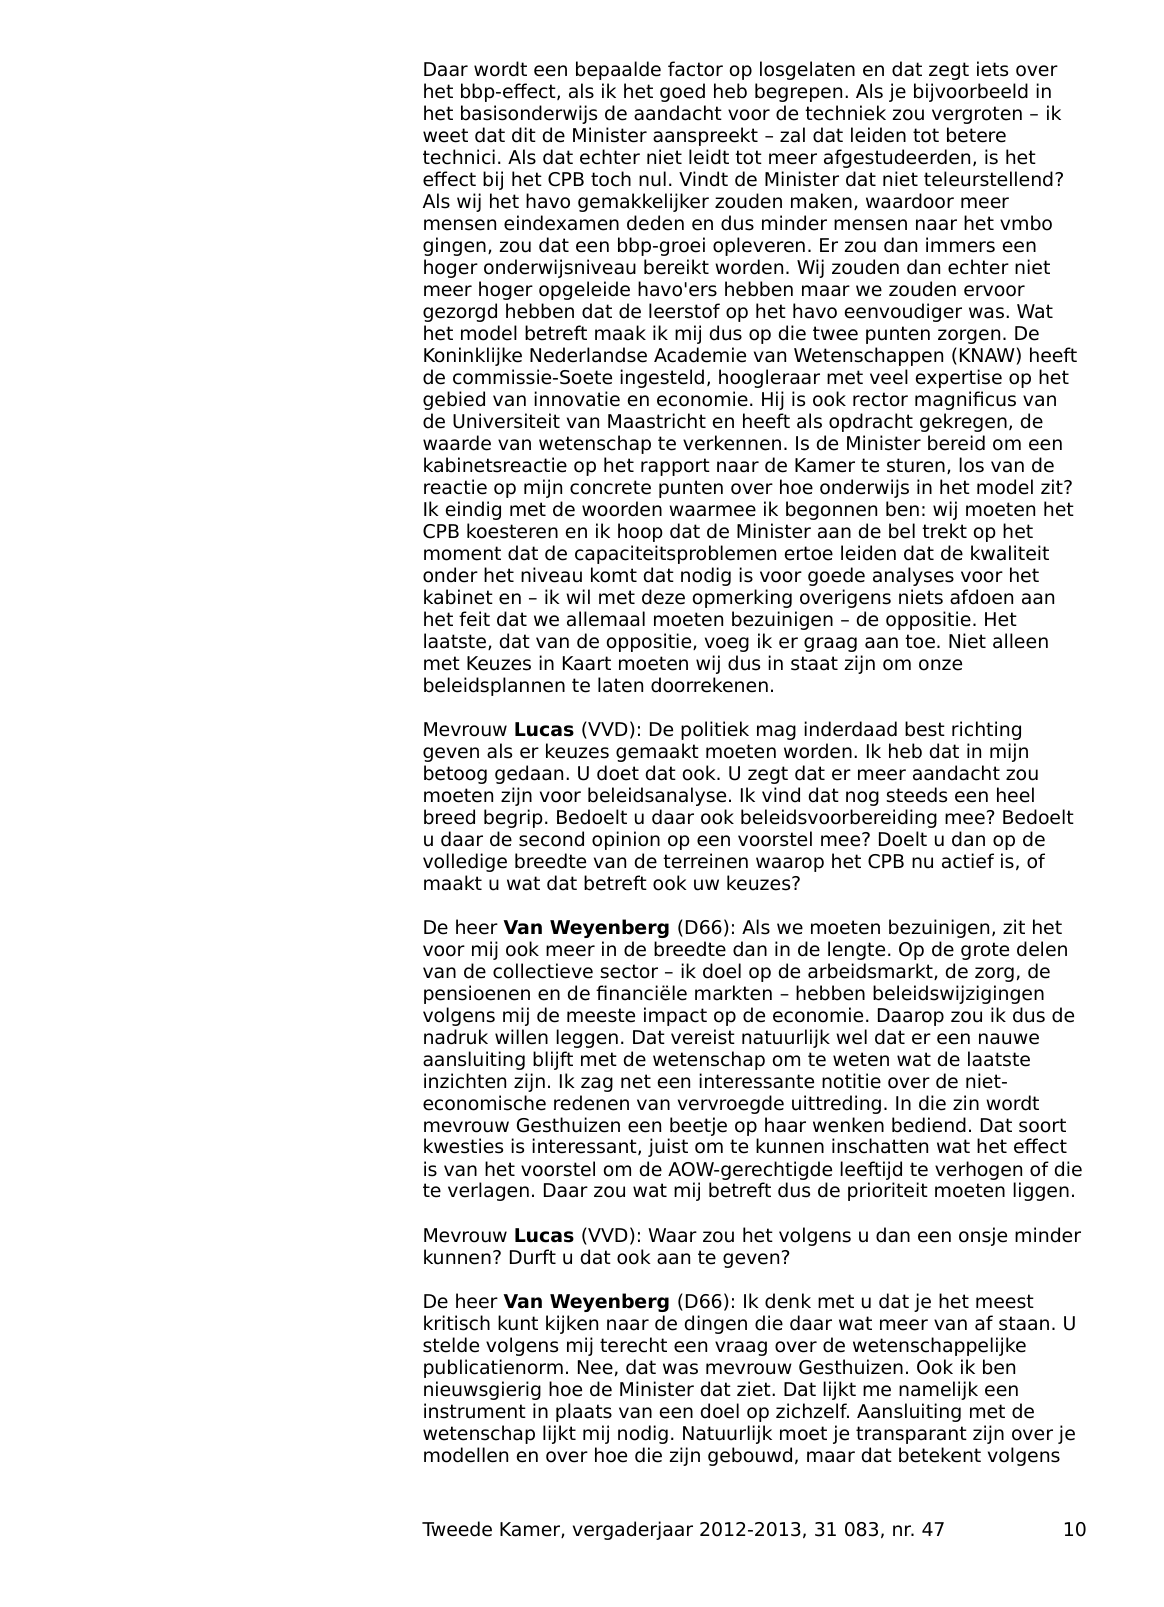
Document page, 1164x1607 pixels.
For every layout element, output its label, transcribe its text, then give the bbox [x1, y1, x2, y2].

text Als wij het havo gemakkelijker zouden maken, waardoor meer mensen eindexamen deden en dus minder mensen naar het vmbo gingen, zou dat een bbp-groei opleveren. Er zou dan immers een hoger onderwijsniveau bereikt worden. Wij zouden dan echter niet meer hoger opgeleide havo'ers hebben maar we zouden ervoor gezorgd hebben dat de leerstof op het havo eenvoudiger was. Wat het model betreft maak ik mij dus op die twee punten zorgen. De Koninklijke Nederlandse Academie van Wetenschappen (KNAW) heeft de commissie-Soete ingesteld, hoogleraar met veel expertise op het gebied van innovatie en economie. Hij is ook rector magnificus van de Universiteit van Maastricht en heeft als opdracht gekregen, de waarde van wetenschap te verkennen. Is de Minister bereid om een kabinetsreactie op het rapport naar de Kamer te sturen, los van de reactie op mijn concrete punten over hoe onderwijs in het model zit? [422, 191, 1087, 499]
text Ik eindig met de woorden waarmee ik begonnen ben: wij moeten het CPB koesteren en ik hoop dat de Minister aan de bel trekt op het moment dat de capaciteitsproblemen ertoe leiden dat de kwaliteit onder het niveau komt dat nodig is voor goede analyses voor het kabinet en – ik wil met deze opmerking overigens niets afdoen aan het feit dat we allemaal moeten bezuinigen – de oppositie. Het laatste, dat van de oppositie, voeg ik er graag aan toe. Niet alleen met Keuzes in Kaart moeten wij dus in staat zijn om onze beleidsplannen te laten doorrekenen. [422, 499, 1087, 696]
text Daar wordt een bepaalde factor op losgelaten en dat zegt iets over het bbp-effect, als ik het goed heb begrepen. Als je bijvoorbeeld in het basisonderwijs de aandacht voor de techniek zou vergroten – ik weet dat dit de Minister aanspreekt – zal dat leiden tot betere technici. Als dat echter niet leidt tot meer afgestudeerden, is het effect bij het CPB toch nul. Vindt de Minister dat niet teleurstellend? [422, 59, 1087, 191]
text Mevrouw Lucas (VVD): Waar zou het volgens u dan een onsje minder kunnen? Durft u dat ook aan te geven? [422, 1224, 1087, 1268]
text De heer Van Weyenberg (D66): Ik denk met u dat je het meest kritisch kunt kijken naar de dingen die daar wat meer van af staan. U stelde volgens mij terecht een vraag over de wetenschappelijke publicatienorm. Nee, dat was mevrouw Gesthuizen. Ook ik ben nieuwsgierig hoe de Minister dat ziet. Dat lijkt me namelijk een instrument in plaats van een doel op zichzelf. Aansluiting met de wetenschap lijkt mij nodig. Natuurlijk moet je transparant zijn over je modellen en over hoe die zijn gebouwd, maar dat betekent volgens [422, 1291, 1087, 1467]
text Mevrouw Lucas (VVD): De politiek mag inderdaad best richting geven als er keuzes gemaakt moeten worden. Ik heb dat in mijn betoog gedaan. U doet dat ook. U zegt dat er meer aandacht zou moeten zijn voor beleidsanalyse. Ik vind dat nog steeds een heel breed begrip. Bedoelt u daar ook beleidsvoorbereiding mee? Bedoelt u daar de second opinion op een voorstel mee? Doelt u dan op de volledige breedte van de terreinen waarop het CPB nu actief is, of maakt u wat dat betreft ook uw keuzes? [422, 719, 1087, 894]
text De heer Van Weyenberg (D66): Als we moeten bezuinigen, zit het voor mij ook meer in de breedte dan in de lengte. Op de grote delen van de collectieve sector – ik doel op de arbeidsmarkt, de zorg, de pensioenen en de financiële markten – hebben beleidswijzigingen volgens mij de meeste impact op de economie. Daarop zou ik dus de nadruk willen leggen. Dat vereist natuurlijk wel dat er een nauwe aansluiting blijft met de wetenschap om te weten wat de laatste inzichten zijn. Ik zag net een interessante notitie over de niet-economische redenen van vervroegde uittreding. In die zin wordt mevrouw Gesthuizen een beetje op haar wenken bediend. Dat soort kwesties is interessant, juist om te kunnen inschatten wat het effect is van het voorstel om de AOW-gerechtigde leeftijd te verhogen of die te verlagen. Daar zou wat mij betreft dus de prioriteit moeten liggen. [422, 917, 1087, 1202]
